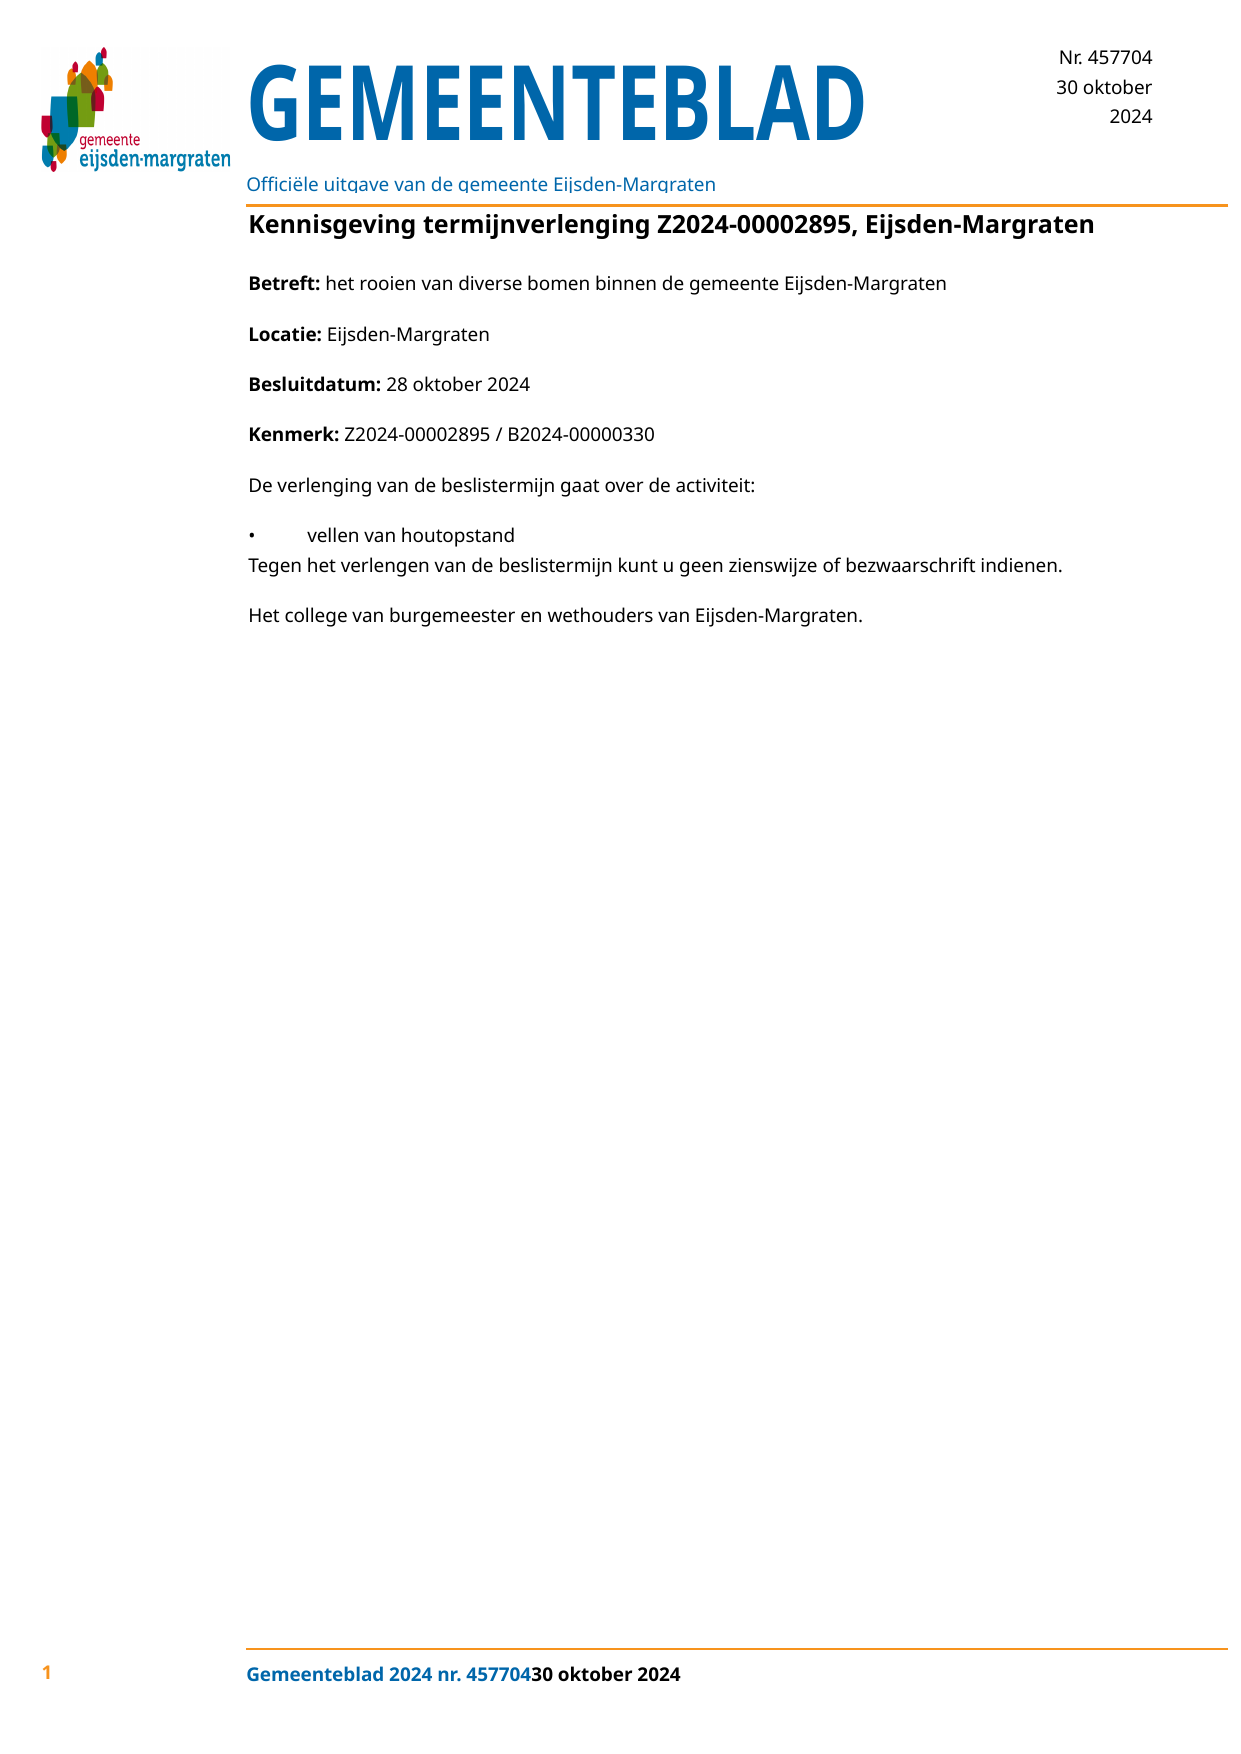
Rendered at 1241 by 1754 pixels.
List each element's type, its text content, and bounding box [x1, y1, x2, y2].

text Tegen het verlengen van de beslistermijn kunt u geen zienswijze of bezwaarschrift indienen. [248, 552, 1152, 578]
text Betreft: het rooien van diverse bomen binnen de gemeente Eijsden-Margraten [248, 270, 1152, 296]
text Het college van burgemeester en wethouders van Eijsden-Margraten. [248, 602, 1152, 628]
list vellen van houtopstand [248, 522, 1152, 548]
text De verlenging van de beslistermijn gaat over de activiteit: [248, 472, 1152, 498]
picture [41, 47, 231, 172]
text Kennisgeving termijnverlenging Z2024-00002895, Eijsden-Margraten [248, 207, 1152, 241]
text Besluitdatum: 28 oktober 2024 [248, 371, 1152, 397]
text Locatie: Eijsden-Margraten [248, 321, 1152, 346]
text Kenmerk: Z2024-00002895 / B2024-00000330 [248, 422, 1152, 447]
